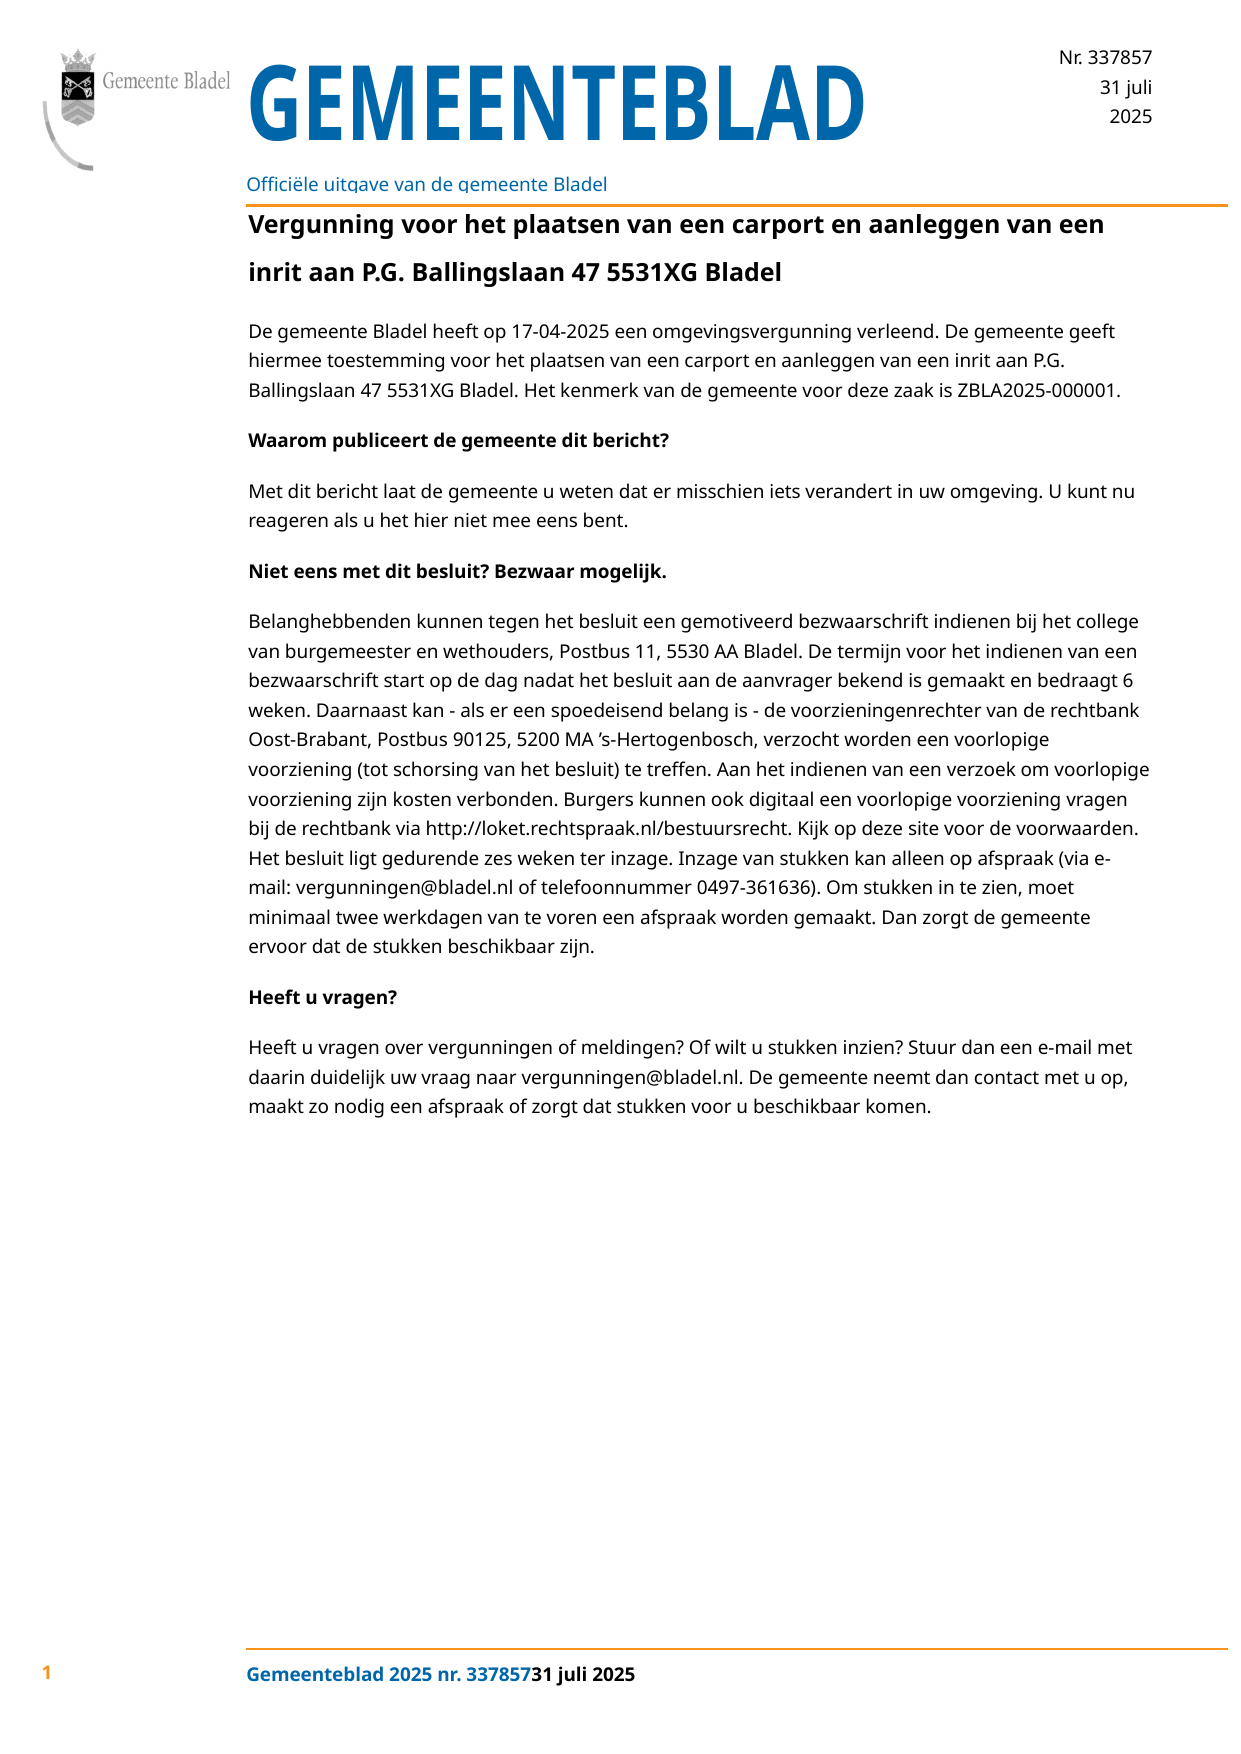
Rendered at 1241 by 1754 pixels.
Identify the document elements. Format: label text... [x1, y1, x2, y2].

text Met dit bericht laat de gemeente u weten dat er misschien iets verandert in uw omgeving. U kunt nu reageren als u het hier niet mee eens bent. [248, 478, 1152, 533]
picture [41, 47, 231, 172]
text Heeft u vragen? [248, 984, 1152, 1010]
text De gemeente Bladel heeft op 17-04-2025 een omgevingsvergunning verleend. De gemeente geeft hiermee toestemming voor het plaatsen van een carport en aanleggen van een inrit aan P.G. Ballingslaan 47 5531XG Bladel. Het kenmerk van de gemeente voor deze zaak is ZBLA2025-000001. [248, 318, 1152, 403]
text Heeft u vragen over vergunningen of meldingen? Of wilt u stukken inzien? Stuur dan een e-mail met daarin duidelijk uw vraag naar vergunningen@bladel.nl. De gemeente neemt dan contact met u op, maakt zo nodig een afspraak of zorgt dat stukken voor u beschikbaar komen. [248, 1034, 1152, 1119]
text Waarom publiceert de gemeente dit bericht? [248, 427, 1152, 453]
text Niet eens met dit besluit? Bezwaar mogelijk. [248, 558, 1152, 584]
text Belanghebbenden kunnen tegen het besluit een gemotiveerd bezwaarschrift indienen bij het college van burgemeester en wethouders, Postbus 11, 5530 AA Bladel. De termijn voor het indienen van een bezwaarschrift start op de dag nadat het besluit aan de aanvrager bekend is gemaakt en bedraagt 6 weken. Daarnaast kan - als er een spoedeisend belang is - de voorzieningenrechter van de rechtbank Oost-Brabant, Postbus 90125, 5200 MA ’s-Hertogenbosch, verzocht worden een voorlopige voorziening (tot schorsing van het besluit) te treffen. Aan het indienen van een verzoek om voorlopige voorziening zijn kosten verbonden. Burgers kunnen ook digitaal een voorlopige voorziening vragen bij de rechtbank via http://loket.rechtspraak.nl/bestuursrecht. Kijk op deze site voor de voorwaarden. Het besluit ligt gedurende zes weken ter inzage. Inzage van stukken kan alleen op afspraak (via e-mail: vergunningen@bladel.nl of telefoonnummer 0497-361636). Om stukken in te zien, moet minimaal twee werkdagen van te voren een afspraak worden gemaakt. Dan zorgt de gemeente ervoor dat de stukken beschikbaar zijn. [248, 608, 1152, 959]
text Vergunning voor het plaatsen van een carport en aanleggen van een inrit aan P.G. Ballingslaan 47 5531XG Bladel [248, 207, 1152, 288]
